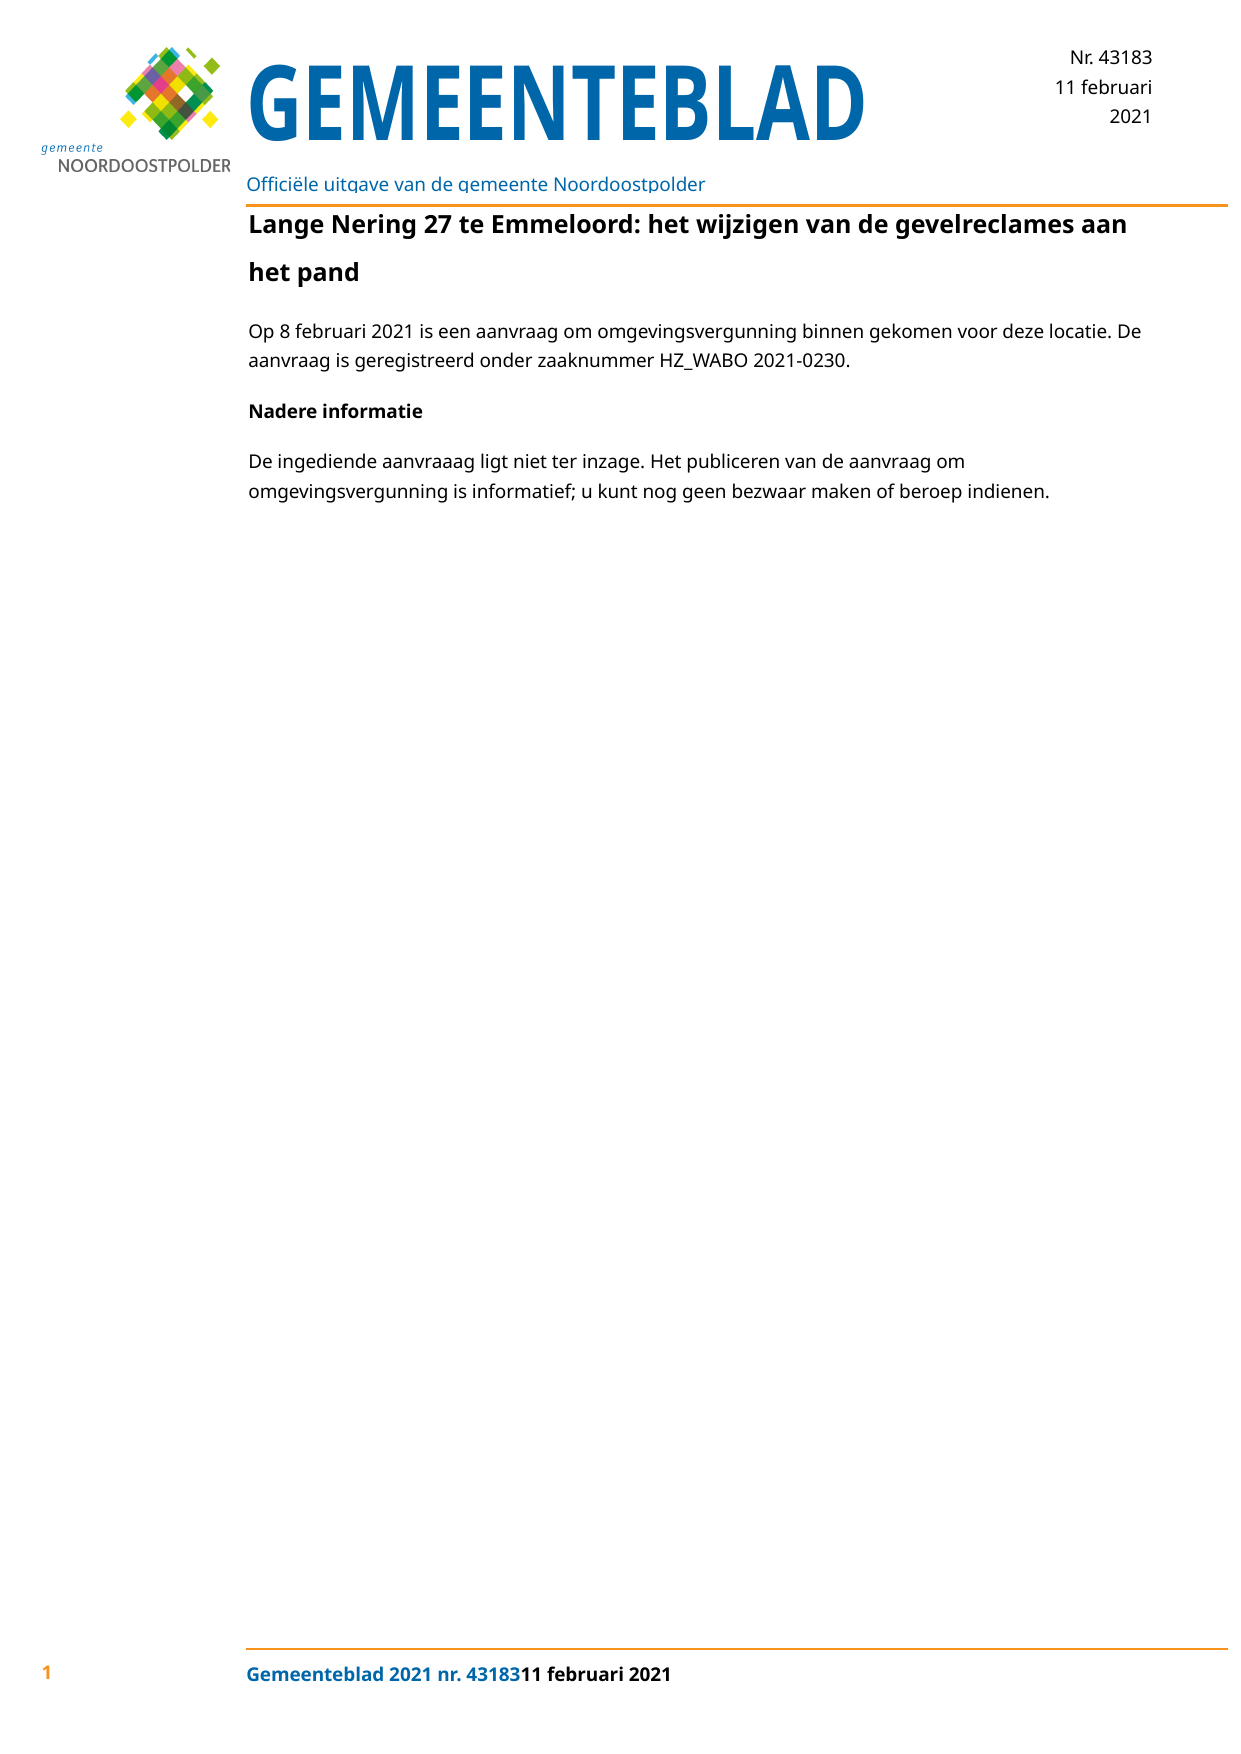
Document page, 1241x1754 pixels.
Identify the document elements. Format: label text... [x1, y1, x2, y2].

text Nadere informatie [248, 398, 1152, 424]
picture [41, 47, 231, 172]
text De ingediende aanvraaag ligt niet ter inzage. Het publiceren van de aanvraag om omgevingsvergunning is informatief; u kunt nog geen bezwaar maken of beroep indienen. [248, 448, 1152, 504]
text Op 8 februari 2021 is een aanvraag om omgevingsvergunning binnen gekomen voor deze locatie. De aanvraag is geregistreerd onder zaaknummer HZ_WABO 2021-0230. [248, 318, 1152, 373]
text Lange Nering 27 te Emmeloord: het wijzigen van de gevelreclames aan het pand [248, 207, 1152, 288]
